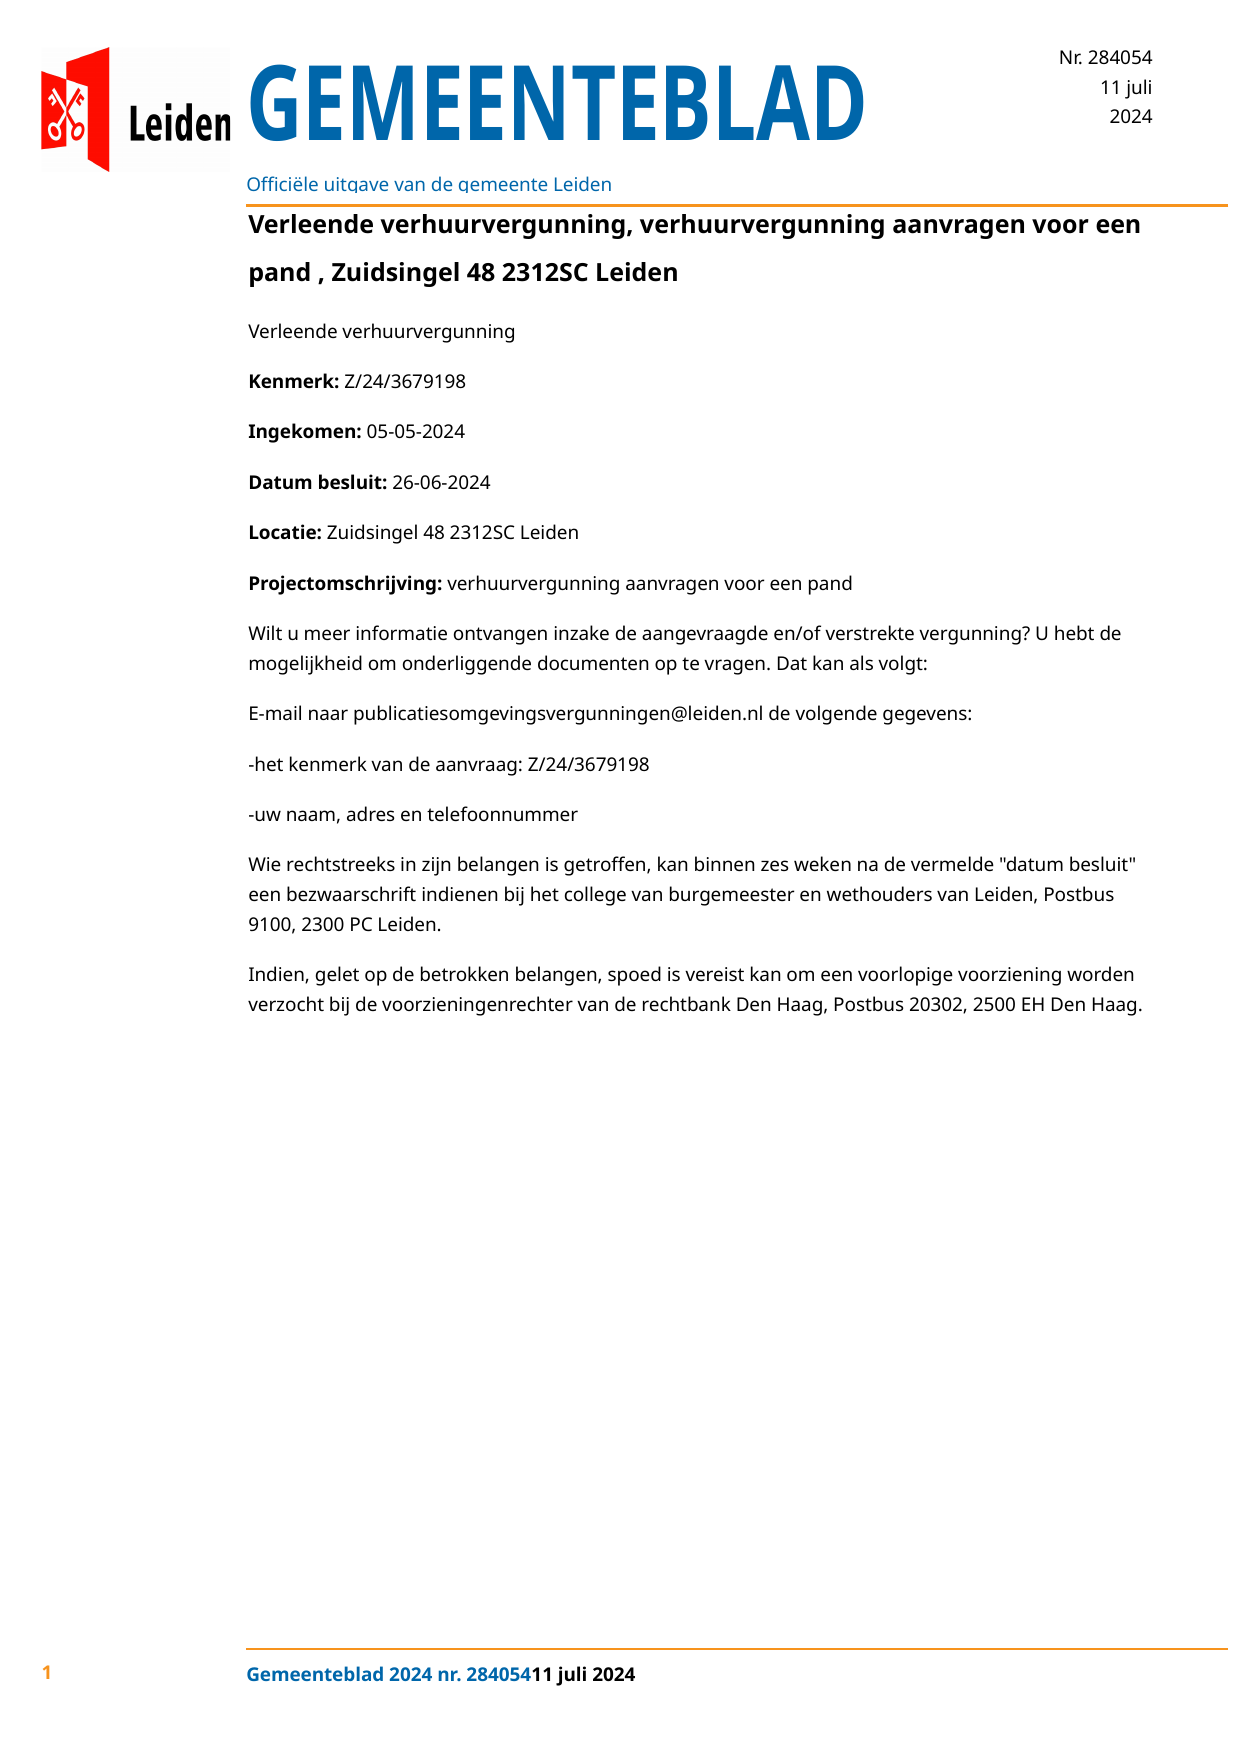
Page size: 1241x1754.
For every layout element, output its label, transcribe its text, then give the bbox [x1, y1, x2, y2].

text -het kenmerk van de aanvraag: Z/24/3679198 [248, 751, 1152, 777]
text Ingekomen: 05-05-2024 [248, 419, 1152, 444]
text Wie rechtstreeks in zijn belangen is getroffen, kan binnen zes weken na de vermelde "datum besluit" een bezwaarschrift indienen bij het college van burgemeester en wethouders van Leiden, Postbus 9100, 2300 PC Leiden. [248, 852, 1152, 937]
text Kenmerk: Z/24/3679198 [248, 368, 1152, 394]
text Locatie: Zuidsingel 48 2312SC Leiden [248, 519, 1152, 545]
text E-mail naar publicatiesomgevingsvergunningen@leiden.nl de volgende gegevens: [248, 700, 1152, 726]
text -uw naam, adres en telefoonnummer [248, 801, 1152, 827]
text Wilt u meer informatie ontvangen inzake de aangevraagde en/of verstrekte vergunning? U hebt de mogelijkheid om onderliggende documenten op te vragen. Dat kan als volgt: [248, 620, 1152, 676]
text Datum besluit: 26-06-2024 [248, 469, 1152, 495]
picture [41, 47, 231, 172]
text Verleende verhuurvergunning [248, 318, 1152, 344]
text Projectomschrijving: verhuurvergunning aanvragen voor een pand [248, 570, 1152, 596]
text Indien, gelet op de betrokken belangen, spoed is vereist kan om een voorlopige voorziening worden verzocht bij de voorzieningenrechter van de rechtbank Den Haag, Postbus 20302, 2500 EH Den Haag. [248, 961, 1152, 1017]
text Verleende verhuurvergunning, verhuurvergunning aanvragen voor een pand , Zuidsingel 48 2312SC Leiden [248, 207, 1152, 288]
